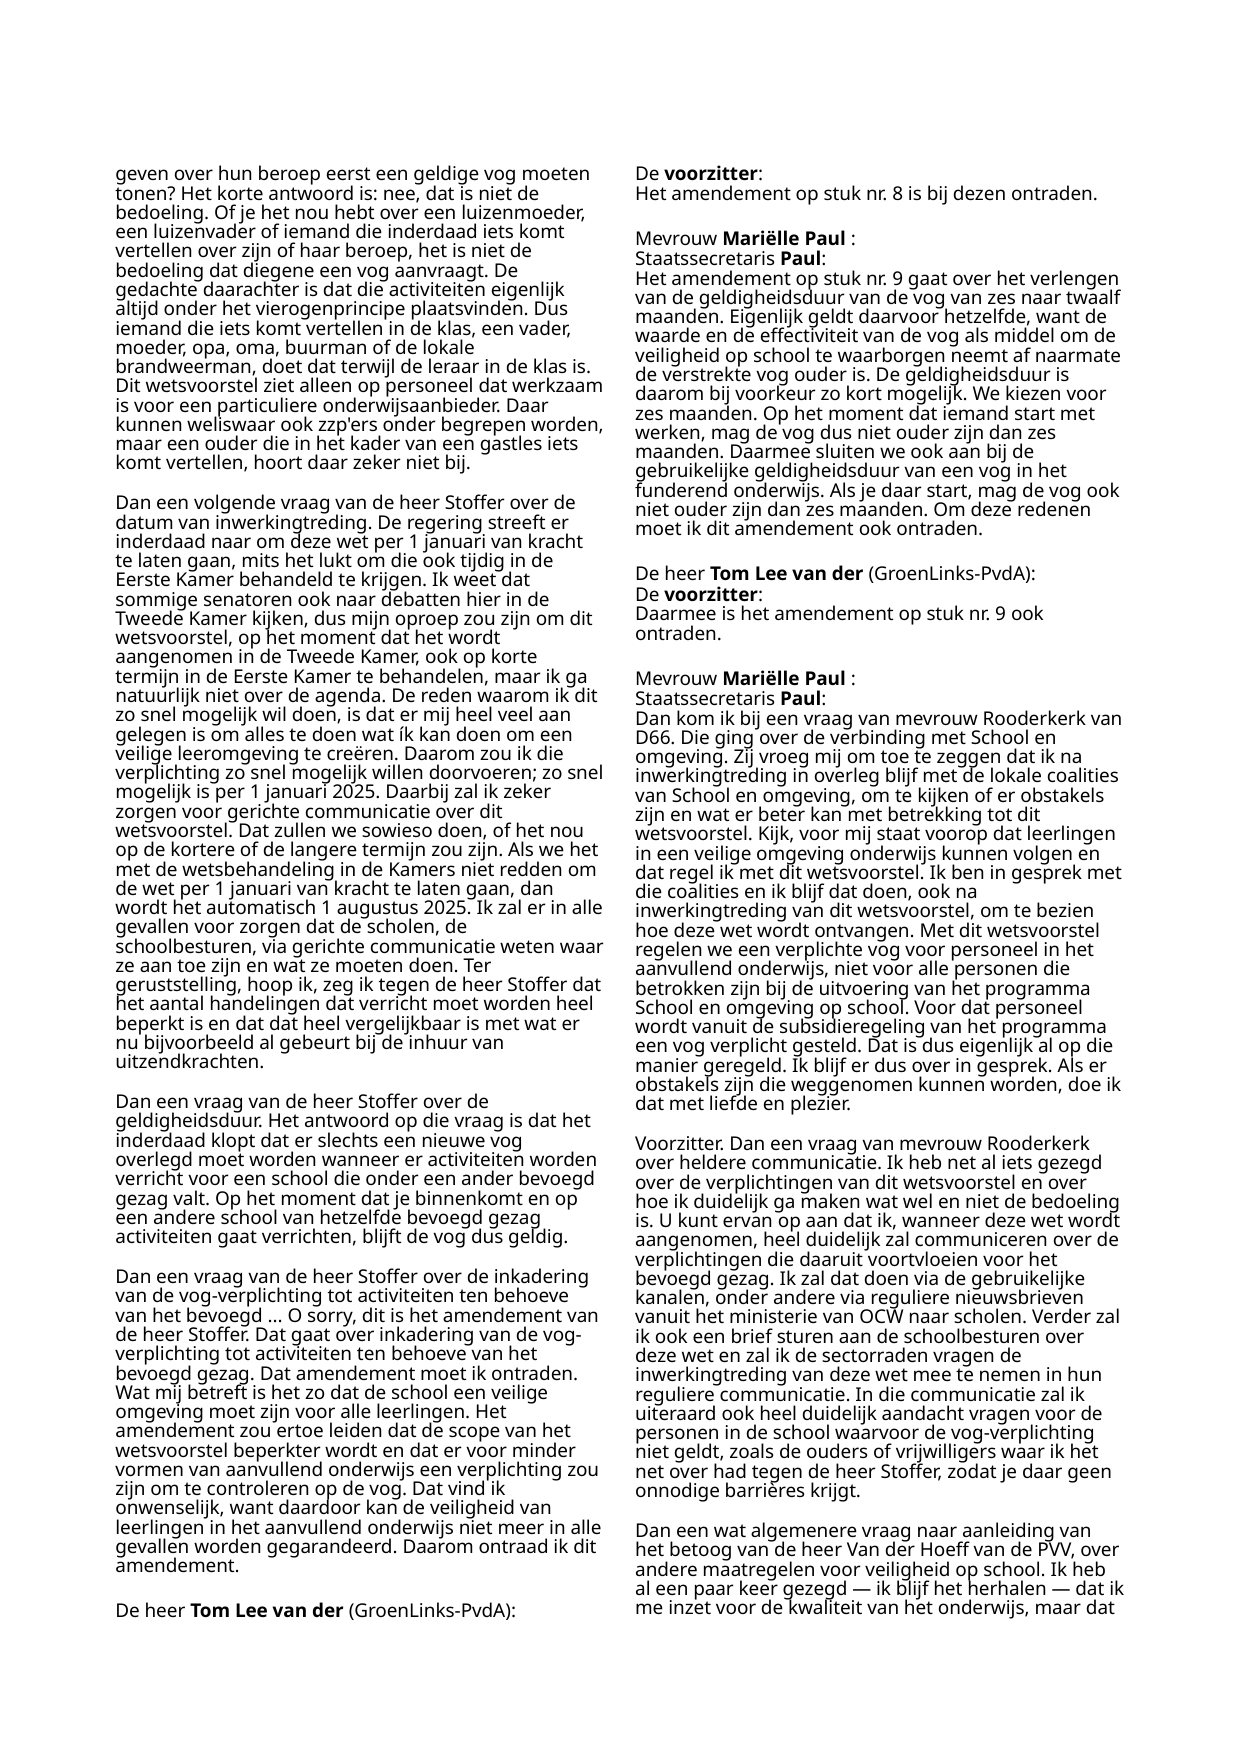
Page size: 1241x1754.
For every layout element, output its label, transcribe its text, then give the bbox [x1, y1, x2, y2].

text Staatssecretaris Paul: [635, 690, 1125, 710]
text Dan een vraag van de heer Stoffer over de inkadering van de vog-verplichting tot activiteiten ten behoeve van het bevoegd ... O sorry, dit is het amendement van de heer Stoffer. Dat gaat over inkadering van de vog-verplichting tot activiteiten ten behoeve van het bevoegd gezag. Dat amendement moet ik ontraden. Wat mij betreft is het zo dat de school een veilige omgeving moet zijn voor alle leerlingen. Het amendement zou ertoe leiden dat de scope van het wetsvoorstel beperkter wordt en dat er voor minder vormen van aanvullend onderwijs een verplichting zou zijn om te controleren op de vog. Dat vind ik onwenselijk, want daardoor kan de veiligheid van leerlingen in het aanvullend onderwijs niet meer in alle gevallen worden gegarandeerd. Daarom ontraad ik dit amendement. [115, 1268, 605, 1576]
text Dan een volgende vraag van de heer Stoffer over de datum van inwerkingtreding. De regering streeft er inderdaad naar om deze wet per 1 januari van kracht te laten gaan, mits het lukt om die ook tijdig in de Eerste Kamer behandeld te krijgen. Ik weet dat sommige senatoren ook naar debatten hier in de Tweede Kamer kijken, dus mijn oproep zou zijn om dit wetsvoorstel, op het moment dat het wordt aangenomen in de Tweede Kamer, ook op korte termijn in de Eerste Kamer te behandelen, maar ik ga natuurlijk niet over de agenda. De reden waarom ik dit zo snel mogelijk wil doen, is dat er mij heel veel aan gelegen is om alles te doen wat ík kan doen om een veilige leeromgeving te creëren. Daarom zou ik die verplichting zo snel mogelijk willen doorvoeren; zo snel mogelijk is per 1 januari 2025. Daarbij zal ik zeker zorgen voor gerichte communicatie over dit wetsvoorstel. Dat zullen we sowieso doen, of het nou op de kortere of de langere termijn zou zijn. Als we het met de wetsbehandeling in de Kamers niet redden om de wet per 1 januari van kracht te laten gaan, dan wordt het automatisch 1 augustus 2025. Ik zal er in alle gevallen voor zorgen dat de scholen, de schoolbesturen, via gerichte communicatie weten waar ze aan toe zijn en wat ze moeten doen. Ter geruststelling, hoop ik, zeg ik tegen de heer Stoffer dat het aantal handelingen dat verricht moet worden heel beperkt is en dat dat heel vergelijkbaar is met wat er nu bijvoorbeeld al gebeurt bij de inhuur van uitzendkrachten. [115, 494, 605, 1072]
text Mevrouw Mariëlle Paul : [635, 225, 1125, 250]
text Het amendement op stuk nr. 9 gaat over het verlengen van de geldigheidsduur van de vog van zes naar twaalf maanden. Eigenlijk geldt daarvoor hetzelfde, want de waarde en de effectiviteit van de vog als middel om de veiligheid op school te waarborgen neemt af naarmate de verstrekte vog ouder is. De geldigheidsduur is daarom bij voorkeur zo kort mogelijk. We kiezen voor zes maanden. Op het moment dat iemand start met werken, mag de vog dus niet ouder zijn dan zes maanden. Daarmee sluiten we ook aan bij de gebruikelijke geldigheidsduur van een vog in het funderend onderwijs. Als je daar start, mag de vog ook niet ouder zijn dan zes maanden. Om deze redenen moet ik dit amendement ook ontraden. [635, 270, 1125, 539]
text geven over hun beroep eerst een geldige vog moeten tonen? Het korte antwoord is: nee, dat is niet de bedoeling. Of je het nou hebt over een luizenmoeder, een luizenvader of iemand die inderdaad iets komt vertellen over zijn of haar beroep, het is niet de bedoeling dat diegene een vog aanvraagt. De gedachte daarachter is dat die activiteiten eigenlijk altijd onder het vierogenprincipe plaatsvinden. Dus iemand die iets komt vertellen in de klas, een vader, moeder, opa, oma, buurman of de lokale brandweerman, doet dat terwijl de leraar in de klas is. Dit wetsvoorstel ziet alleen op personeel dat werkzaam is voor een particuliere onderwijsaanbieder. Daar kunnen weliswaar ook zzp'ers onder begrepen worden, maar een ouder die in het kader van een gastles iets komt vertellen, hoort daar zeker niet bij. [115, 165, 605, 474]
text Dan een vraag van de heer Stoffer over de geldigheidsduur. Het antwoord op die vraag is dat het inderdaad klopt dat er slechts een nieuwe vog overlegd moet worden wanneer er activiteiten worden verricht voor een school die onder een ander bevoegd gezag valt. Op het moment dat je binnenkomt en op een andere school van hetzelfde bevoegd gezag activiteiten gaat verrichten, blijft de vog dus geldig. [115, 1093, 605, 1247]
text Dan kom ik bij een vraag van mevrouw Rooderkerk van D66. Die ging over de verbinding met School en omgeving. Zij vroeg mij om toe te zeggen dat ik na inwerkingtreding in overleg blijf met de lokale coalities van School en omgeving, om te kijken of er obstakels zijn en wat er beter kan met betrekking tot dit wetsvoorstel. Kijk, voor mij staat voorop dat leerlingen in een veilige omgeving onderwijs kunnen volgen en dat regel ik met dit wetsvoorstel. Ik ben in gesprek met die coalities en ik blijf dat doen, ook na inwerkingtreding van dit wetsvoorstel, om te bezien hoe deze wet wordt ontvangen. Met dit wetsvoorstel regelen we een verplichte vog voor personeel in het aanvullend onderwijs, niet voor alle personen die betrokken zijn bij de uitvoering van het programma School en omgeving op school. Voor dat personeel wordt vanuit de subsidieregeling van het programma een vog verplicht gesteld. Dat is dus eigenlijk al op die manier geregeld. Ik blijf er dus over in gesprek. Als er obstakels zijn die weggenomen kunnen worden, doe ik dat met liefde en plezier. [635, 710, 1125, 1114]
text De heer Tom Lee van der (GroenLinks-PvdA): [635, 560, 1125, 586]
text De voorzitter: [635, 586, 1125, 605]
text De heer Tom Lee van der (GroenLinks-PvdA): [115, 1597, 605, 1623]
text Daarmee is het amendement op stuk nr. 9 ook ontraden. [635, 605, 1125, 644]
text Het amendement op stuk nr. 8 is bij dezen ontraden. [635, 184, 1125, 204]
text Dan een wat algemenere vraag naar aanleiding van het betoog van de heer Van der Hoeff van de PVV, over andere maatregelen voor veiligheid op school. Ik heb al een paar keer gezegd — ik blijf het herhalen — dat ik me inzet voor de kwaliteit van het onderwijs, maar dat [635, 1522, 1125, 1618]
text De voorzitter: [635, 165, 1125, 184]
text Voorzitter. Dan een vraag van mevrouw Rooderkerk over heldere communicatie. Ik heb net al iets gezegd over de verplichtingen van dit wetsvoorstel en over hoe ik duidelijk ga maken wat wel en niet de bedoeling is. U kunt ervan op aan dat ik, wanneer deze wet wordt aangenomen, heel duidelijk zal communiceren over de verplichtingen die daaruit voortvloeien voor het bevoegd gezag. Ik zal dat doen via de gebruikelijke kanalen, onder andere via reguliere nieuwsbrieven vanuit het ministerie van OCW naar scholen. Verder zal ik ook een brief sturen aan de schoolbesturen over deze wet en zal ik de sectorraden vragen de inwerkingtreding van deze wet mee te nemen in hun reguliere communicatie. In die communicatie zal ik uiteraard ook heel duidelijk aandacht vragen voor de personen in de school waarvoor de vog-verplichting niet geldt, zoals de ouders of vrijwilligers waar ik het net over had tegen de heer Stoffer, zodat je daar geen onnodige barrières krijgt. [635, 1135, 1125, 1501]
text Staatssecretaris Paul: [635, 250, 1125, 270]
text Mevrouw Mariëlle Paul : [635, 665, 1125, 690]
